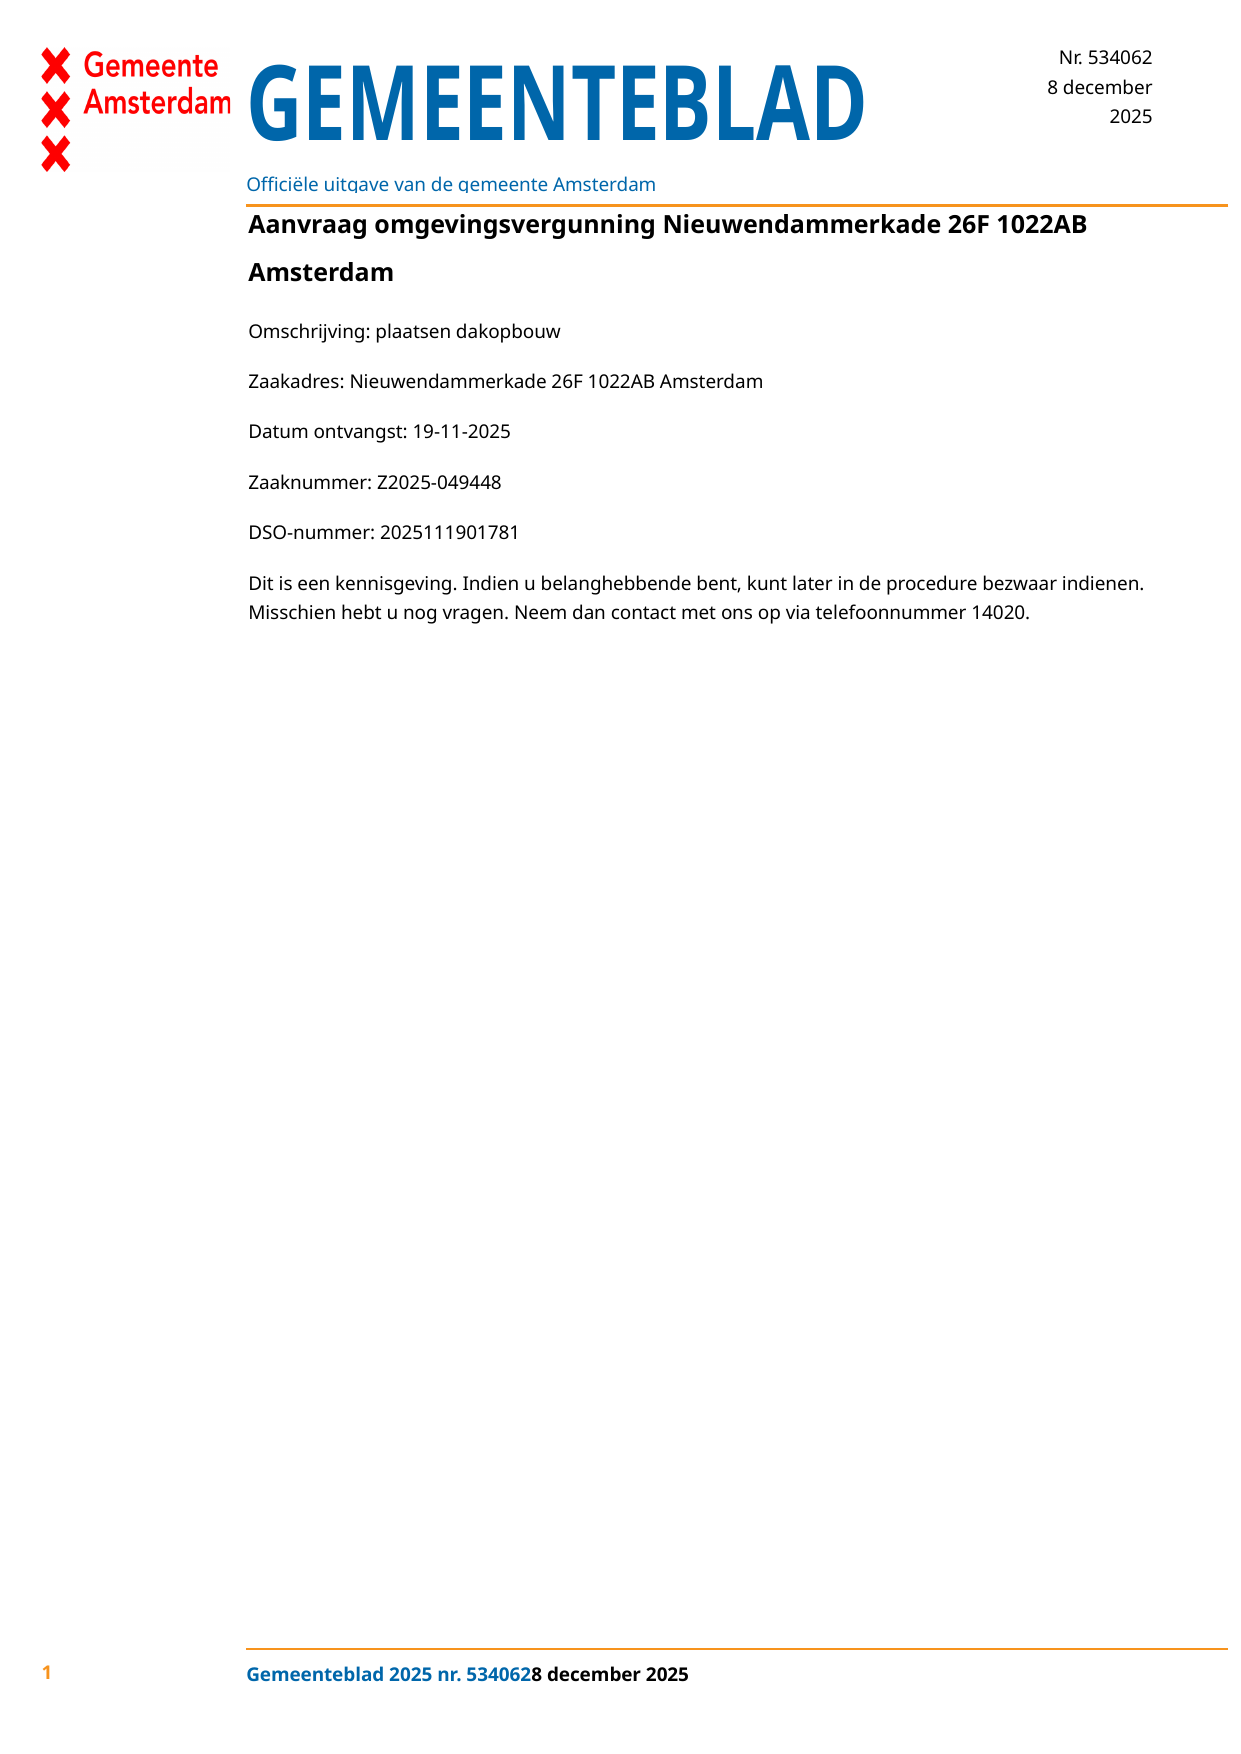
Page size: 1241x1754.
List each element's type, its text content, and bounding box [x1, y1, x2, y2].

text Aanvraag omgevingsvergunning Nieuwendammerkade 26F 1022AB Amsterdam [248, 207, 1152, 288]
picture [41, 47, 231, 172]
text Zaaknummer: Z2025-049448 [248, 469, 1152, 495]
text Dit is een kennisgeving. Indien u belanghebbende bent, kunt later in de procedure bezwaar indienen. Misschien hebt u nog vragen. Neem dan contact met ons op via telefoonnummer 14020. [248, 570, 1152, 625]
text Datum ontvangst: 19-11-2025 [248, 419, 1152, 444]
text Zaakadres: Nieuwendammerkade 26F 1022AB Amsterdam [248, 368, 1152, 394]
text Omschrijving: plaatsen dakopbouw [248, 318, 1152, 344]
text DSO-nummer: 2025111901781 [248, 519, 1152, 545]
